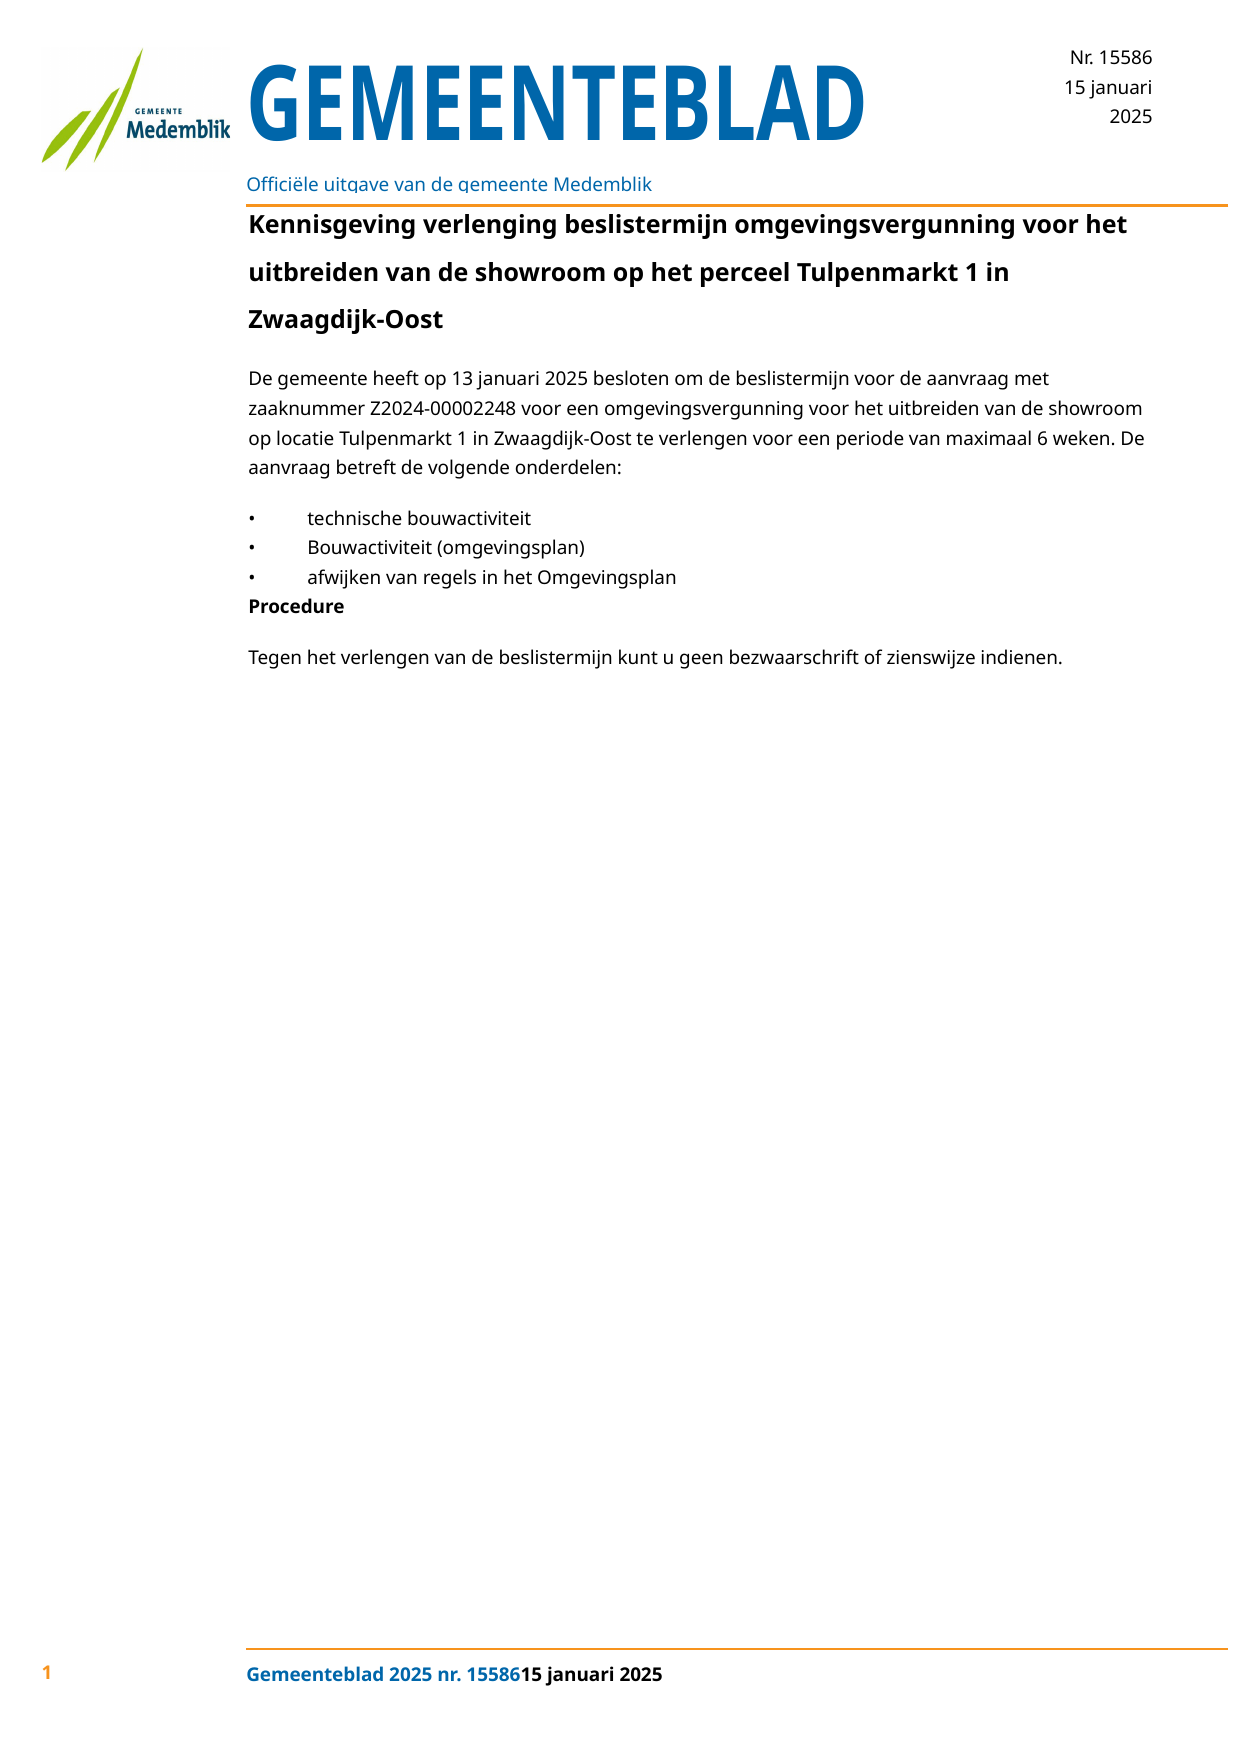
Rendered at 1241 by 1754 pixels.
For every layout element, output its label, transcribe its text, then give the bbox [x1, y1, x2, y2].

text Procedure [248, 593, 1152, 619]
list technische bouwactiviteit [248, 505, 1152, 530]
picture [41, 47, 231, 172]
text Kennisgeving verlenging beslistermijn omgevingsvergunning voor het uitbreiden van de showroom op het perceel Tulpenmarkt 1 in Zwaagdijk-Oost [248, 207, 1152, 336]
text Tegen het verlengen van de beslistermijn kunt u geen bezwaarschrift of zienswijze indienen. [248, 644, 1152, 669]
text De gemeente heeft op 13 januari 2025 besloten om de beslistermijn voor de aanvraag met zaaknummer Z2024-00002248 voor een omgevingsvergunning voor het uitbreiden van de showroom op locatie Tulpenmarkt 1 in Zwaagdijk-Oost te verlengen voor een periode van maximaal 6 weken. De aanvraag betreft de volgende onderdelen: [248, 366, 1152, 480]
list afwijken van regels in het Omgevingsplan [248, 564, 1152, 589]
list Bouwactiviteit (omgevingsplan) [248, 534, 1152, 560]
